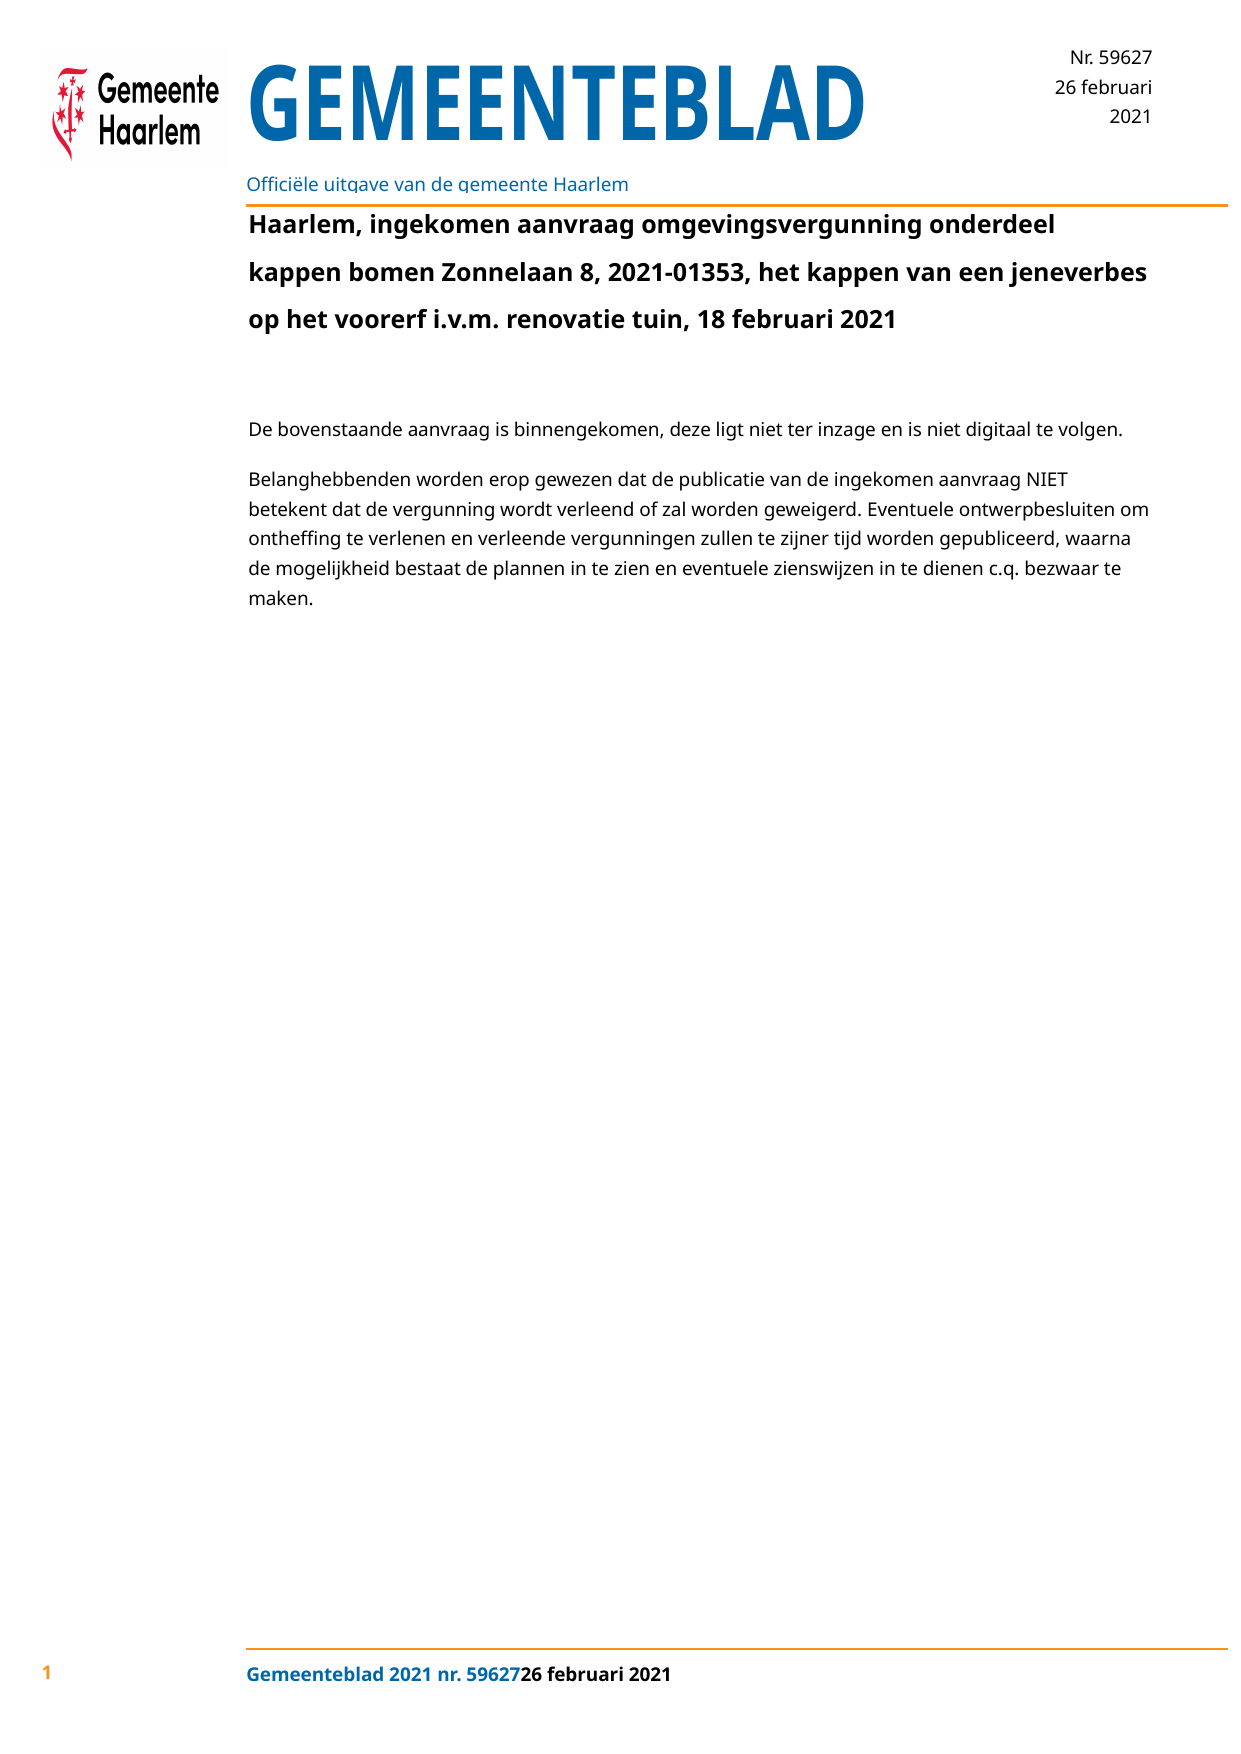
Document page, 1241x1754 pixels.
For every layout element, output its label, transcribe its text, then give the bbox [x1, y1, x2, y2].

text Haarlem, ingekomen aanvraag omgevingsvergunning onderdeel kappen bomen Zonnelaan 8, 2021-01353, het kappen van een jeneverbes op het voorerf i.v.m. renovatie tuin, 18 februari 2021 [248, 207, 1152, 336]
text Belanghebbenden worden erop gewezen dat de publicatie van de ingekomen aanvraag NIET betekent dat de vergunning wordt verleend of zal worden geweigerd. Eventuele ontwerpbesluiten om ontheffing te verlenen en verleende vergunningen zullen te zijner tijd worden gepubliceerd, waarna de mogelijkheid bestaat de plannen in te zien en eventuele zienswijzen in te dienen c.q. bezwaar te maken. [248, 466, 1152, 610]
picture [41, 47, 231, 172]
text De bovenstaande aanvraag is binnengekomen, deze ligt niet ter inzage en is niet digitaal te volgen. [248, 416, 1152, 442]
